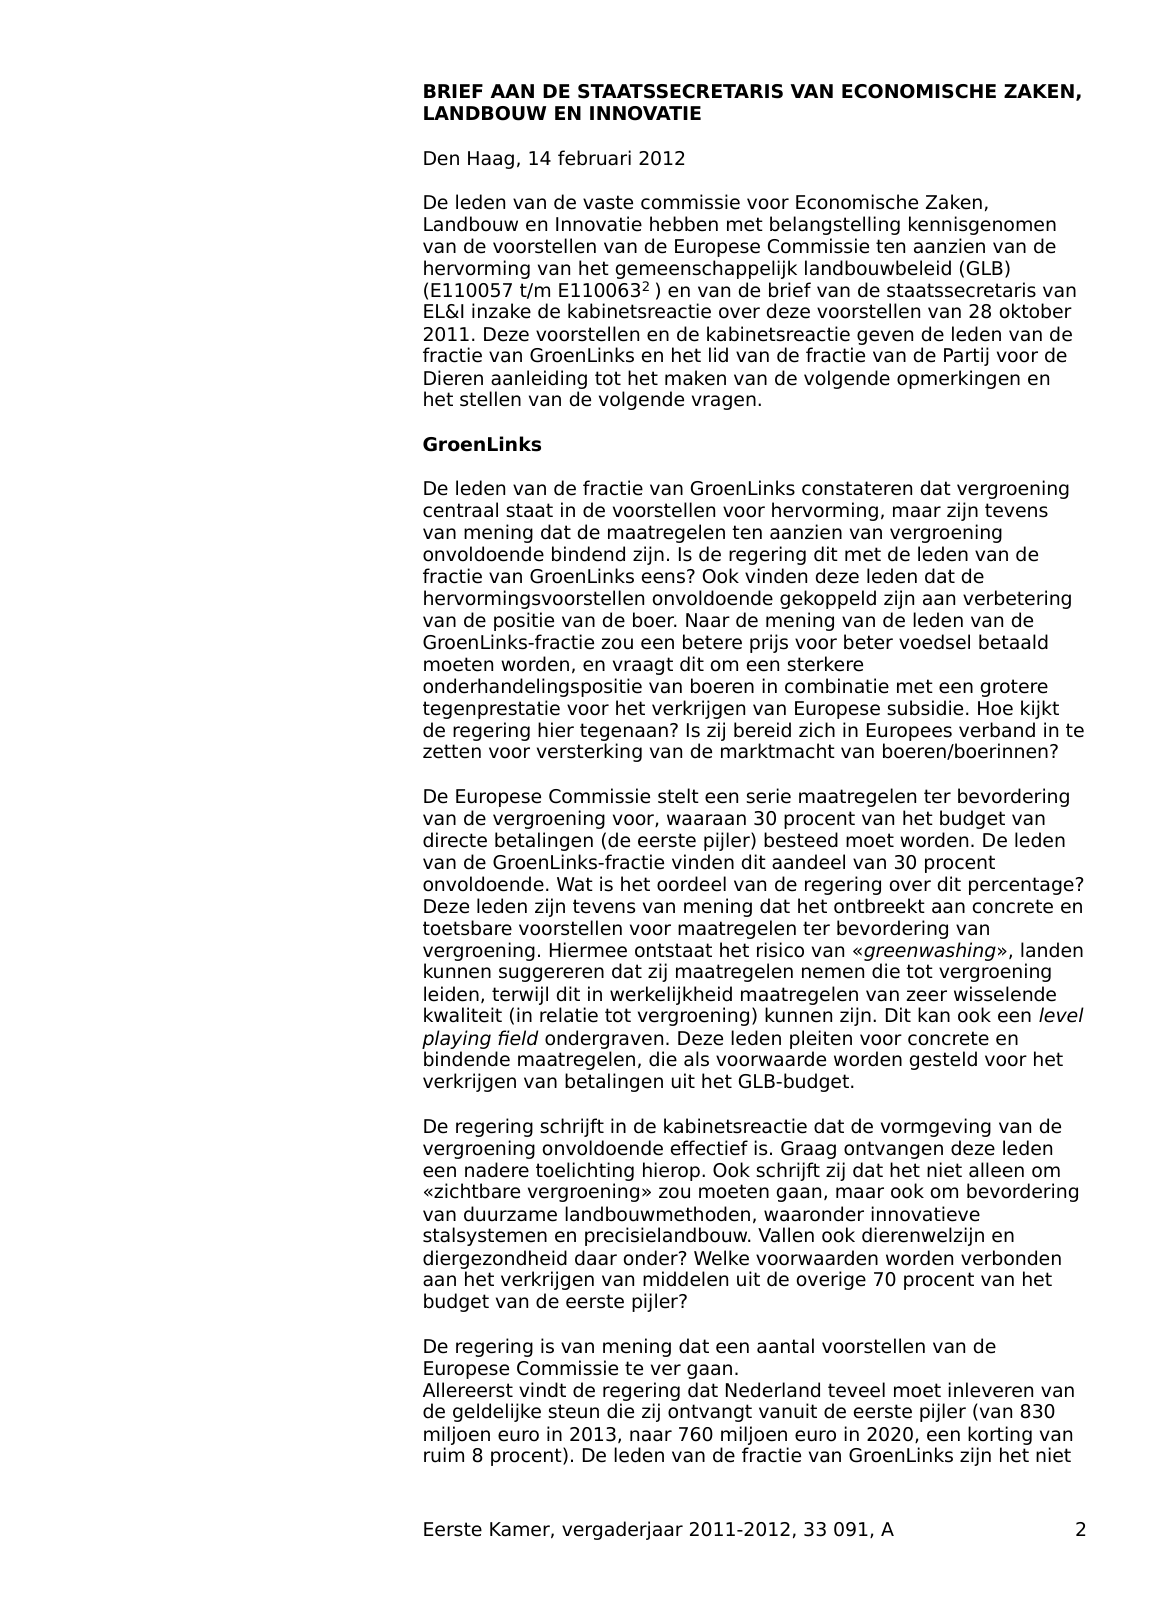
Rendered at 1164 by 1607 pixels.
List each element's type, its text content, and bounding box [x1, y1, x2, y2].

text Allereerst vindt de regering dat Nederland teveel moet inleveren van de geldelijke steun die zij ontvangt vanuit de eerste pijler (van 830 miljoen euro in 2013, naar 760 miljoen euro in 2020, een korting van ruim 8 procent). De leden van de fractie van GroenLinks zijn het niet [422, 1379, 1087, 1467]
text De regering is van mening dat een aantal voorstellen van de Europese Commissie te ver gaan. [422, 1336, 1087, 1379]
subtitle BRIEF AAN DE STAATSSECRETARIS VAN ECONOMISCHE ZAKEN, LANDBOUW EN INNOVATIE [422, 81, 1087, 125]
text De leden van de fractie van GroenLinks constateren dat vergroening centraal staat in de voorstellen voor hervorming, maar zijn tevens van mening dat de maatregelen ten aanzien van vergroening onvoldoende bindend zijn. Is de regering dit met de leden van de fractie van GroenLinks eens? Ook vinden deze leden dat de hervormingsvoorstellen onvoldoende gekoppeld zijn aan verbetering van de positie van de boer. Naar de mening van de leden van de GroenLinks-fractie zou een betere prijs voor beter voedsel betaald moeten worden, en vraagt dit om een sterkere onderhandelingspositie van boeren in combinatie met een grotere tegenprestatie voor het verkrijgen van Europese subsidie. Hoe kijkt de regering hier tegenaan? Is zij bereid zich in Europees verband in te zetten voor versterking van de marktmacht van boeren/boerinnen? [422, 478, 1087, 763]
text De Europese Commissie stelt een serie maatregelen ter bevordering van de vergroening voor, waaraan 30 procent van het budget van directe betalingen (de eerste pijler) besteed moet worden. De leden van de GroenLinks-fractie vinden dit aandeel van 30 procent onvoldoende. Wat is het oordeel van de regering over dit percentage? Deze leden zijn tevens van mening dat het ontbreekt aan concrete en toetsbare voorstellen voor maatregelen ter bevordering van vergroening. Hiermee ontstaat het risico van «greenwashing», landen kunnen suggereren dat zij maatregelen nemen die tot vergroening leiden, terwijl dit in werkelijkheid maatregelen van zeer wisselende kwaliteit (in relatie tot vergroening) kunnen zijn. Dit kan ook een level playing field ondergraven. Deze leden pleiten voor concrete en bindende maatregelen, die als voorwaarde worden gesteld voor het verkrijgen van betalingen uit het GLB-budget. [422, 786, 1087, 1093]
text De regering schrijft in de kabinetsreactie dat de vormgeving van de vergroening onvoldoende effectief is. Graag ontvangen deze leden een nadere toelichting hierop. Ook schrijft zij dat het niet alleen om «zichtbare vergroening» zou moeten gaan, maar ook om bevordering van duurzame landbouwmethoden, waaronder innovatieve stalsystemen en precisielandbouw. Vallen ook dierenwelzijn en diergezondheid daar onder? Welke voorwaarden worden verbonden aan het verkrijgen van middelen uit de overige 70 procent van het budget van de eerste pijler? [422, 1116, 1087, 1313]
text Den Haag, 14 februari 2012 [422, 147, 1087, 169]
subtitle GroenLinks [422, 433, 1087, 456]
text De leden van de vaste commissie voor Economische Zaken, Landbouw en Innovatie hebben met belangstelling kennisgenomen van de voorstellen van de Europese Commissie ten aanzien van de hervorming van het gemeenschappelijk landbouwbeleid (GLB) (E110057 t/m E1100632) en van de brief van de staatssecretaris van EL&I inzake de kabinetsreactie over deze voorstellen van 28 oktober 2011. Deze voorstellen en de kabinetsreactie geven de leden van de fractie van GroenLinks en het lid van de fractie van de Partij voor de Dieren aanleiding tot het maken van de volgende opmerkingen en het stellen van de volgende vragen. [422, 192, 1087, 411]
